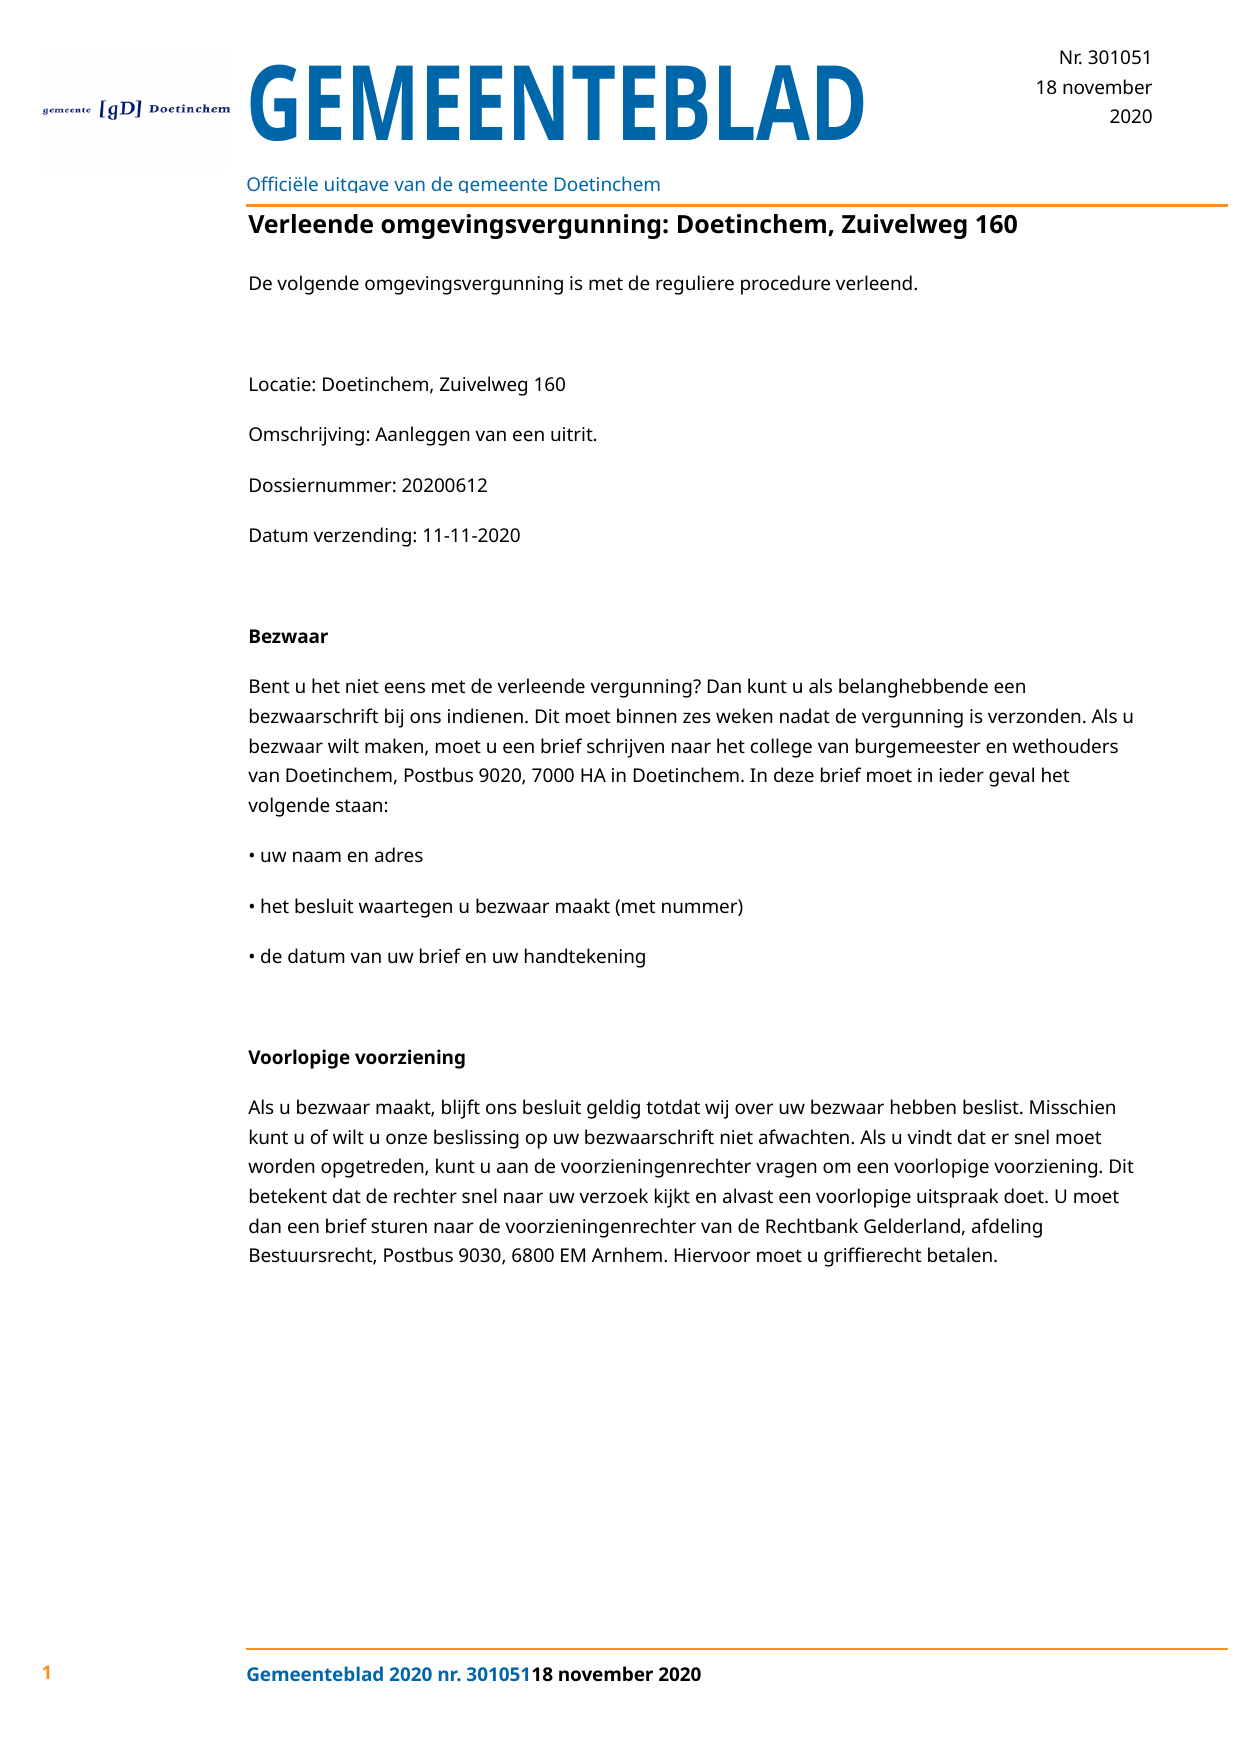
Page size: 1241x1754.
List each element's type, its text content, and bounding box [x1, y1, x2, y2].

text • het besluit waartegen u bezwaar maakt (met nummer) [248, 893, 1152, 918]
text Dossiernummer: 20200612 [248, 472, 1152, 498]
text De volgende omgevingsvergunning is met de reguliere procedure verleend. [248, 270, 1152, 296]
text Datum verzending: 11-11-2020 [248, 522, 1152, 548]
text Verleende omgevingsvergunning: Doetinchem, Zuivelweg 160 [248, 207, 1152, 241]
text • de datum van uw brief en uw handtekening [248, 943, 1152, 969]
picture [41, 47, 231, 172]
text Als u bezwaar maakt, blijft ons besluit geldig totdat wij over uw bezwaar hebben beslist. Misschien kunt u of wilt u onze beslissing op uw bezwaarschrift niet afwachten. Als u vindt dat er snel moet worden opgetreden, kunt u aan de voorzieningenrechter vragen om een voorlopige voorziening. Dit betekent dat de rechter snel naar uw verzoek kijkt en alvast een voorlopige uitspraak doet. U moet dan een brief sturen naar de voorzieningenrechter van de Rechtbank Gelderland, afdeling Bestuursrecht, Postbus 9030, 6800 EM Arnhem. Hiervoor moet u griffierecht betalen. [248, 1094, 1152, 1268]
text Voorlopige voorziening [248, 1044, 1152, 1070]
text Bent u het niet eens met de verleende vergunning? Dan kunt u als belanghebbende een bezwaarschrift bij ons indienen. Dit moet binnen zes weken nadat de vergunning is verzonden. Als u bezwaar wilt maken, moet u een brief schrijven naar het college van burgemeester en wethouders van Doetinchem, Postbus 9020, 7000 HA in Doetinchem. In deze brief moet in ieder geval het volgende staan: [248, 674, 1152, 818]
text Omschrijving: Aanleggen van een uitrit. [248, 422, 1152, 447]
text Bezwaar [248, 623, 1152, 649]
text • uw naam en adres [248, 842, 1152, 868]
text Locatie: Doetinchem, Zuivelweg 160 [248, 371, 1152, 397]
